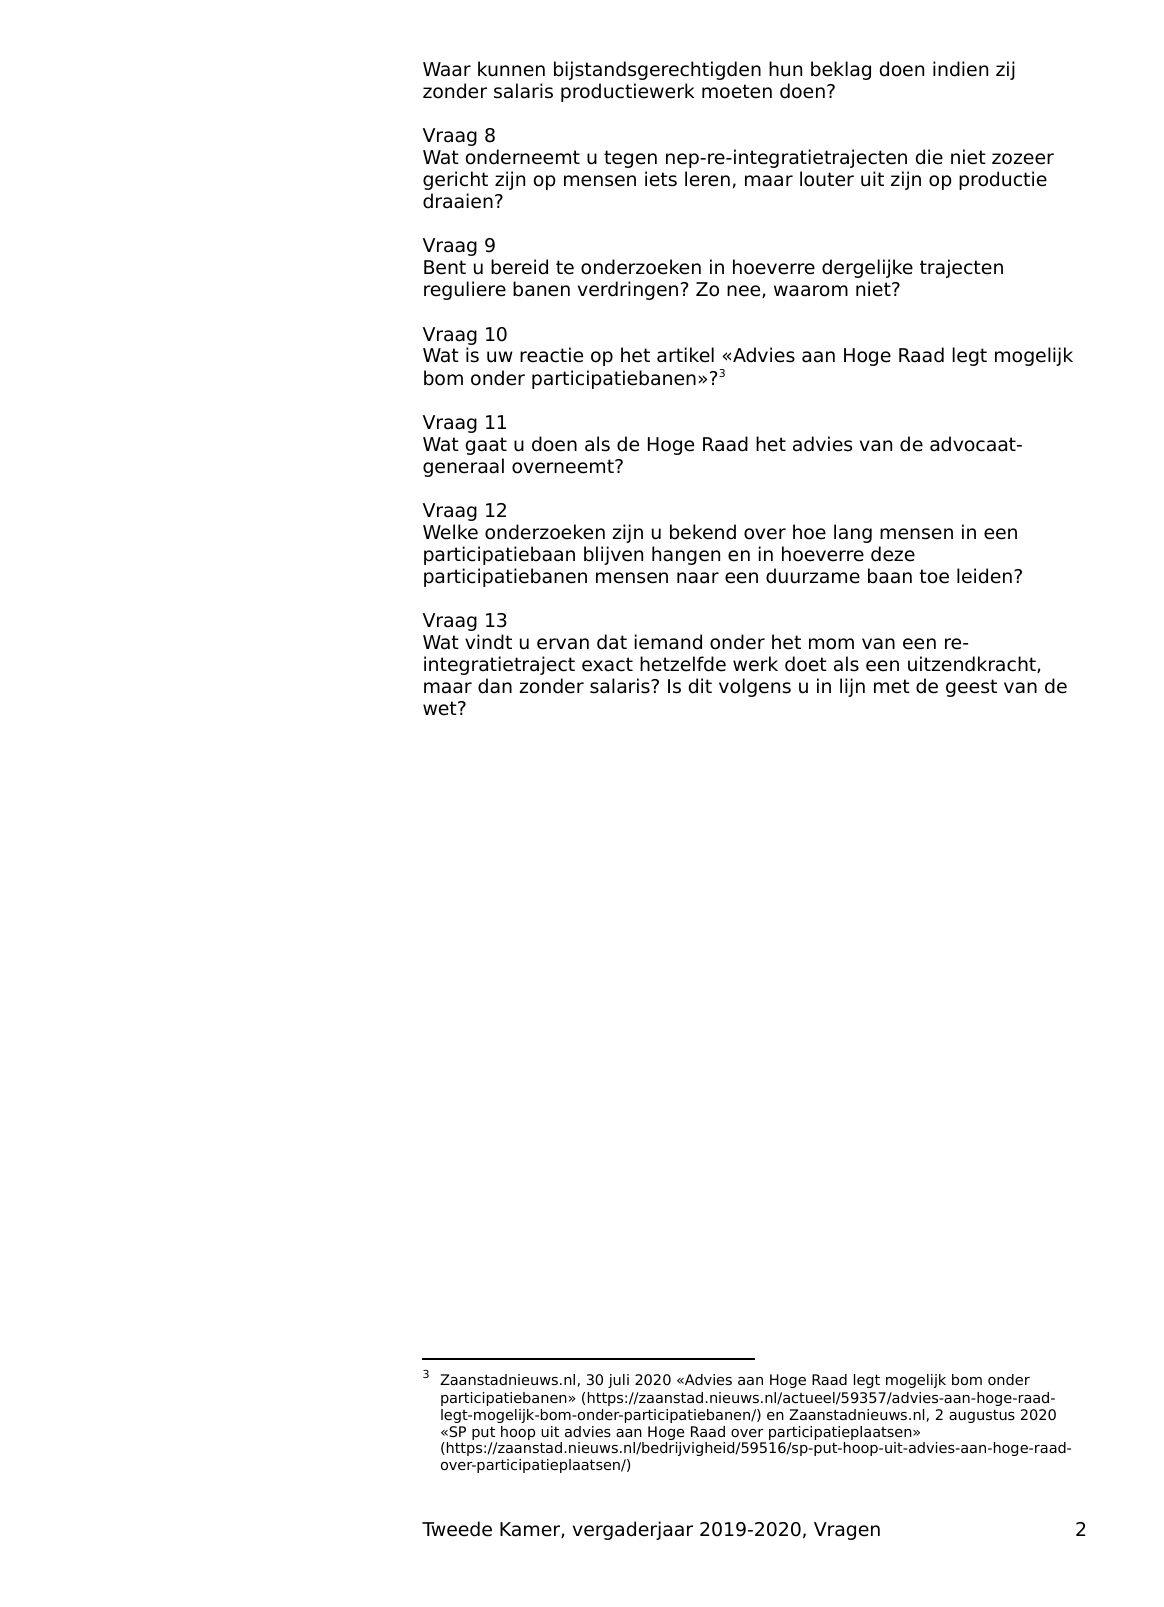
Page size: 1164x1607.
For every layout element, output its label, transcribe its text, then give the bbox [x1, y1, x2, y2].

text Wat vindt u ervan dat iemand onder het mom van een re-integratietraject exact hetzelfde werk doet als een uitzendkracht, maar dan zonder salaris? Is dit volgens u in lijn met de geest van de wet? [422, 632, 1087, 720]
text Wat gaat u doen als de Hoge Raad het advies van de advocaat-generaal overneemt? [422, 433, 1087, 477]
text Vraag 12 [422, 500, 1087, 522]
text Vraag 13 [422, 610, 1087, 632]
text Wat is uw reactie op het artikel «Advies aan Hoge Raad legt mogelijk bom onder participatiebanen»? [422, 345, 1087, 389]
text Zaanstadnieuws.nl, 30 juli 2020 «Advies aan Hoge Raad legt mogelijk bom onder participatiebanen» (https://zaanstad.nieuws.nl/actueel/59357/advies-aan-hoge-raad-legt-mogelijk-bom-onder-participatiebanen/) en Zaanstadnieuws.nl, 2 augustus 2020 «SP put hoop uit advies aan Hoge Raad over participatieplaatsen» (https://zaanstad.nieuws.nl/bedrijvigheid/59516/sp-put-hoop-uit-advies-aan-hoge-raad-over-participatieplaatsen/) [422, 1368, 1087, 1474]
text Bent u bereid te onderzoeken in hoeverre dergelijke trajecten reguliere banen verdringen? Zo nee, waarom niet? [422, 257, 1087, 301]
text Waar kunnen bijstandsgerechtigden hun beklag doen indien zij zonder salaris productiewerk moeten doen? [422, 59, 1087, 103]
text Vraag 9 [422, 235, 1087, 257]
text Vraag 10 [422, 323, 1087, 345]
text Vraag 8 [422, 125, 1087, 147]
text Wat onderneemt u tegen nep-re-integratietrajecten die niet zozeer gericht zijn op mensen iets leren, maar louter uit zijn op productie draaien? [422, 147, 1087, 213]
text Vraag 11 [422, 412, 1087, 433]
text Welke onderzoeken zijn u bekend over hoe lang mensen in een participatiebaan blijven hangen en in hoeverre deze participatiebanen mensen naar een duurzame baan toe leiden? [422, 522, 1087, 588]
